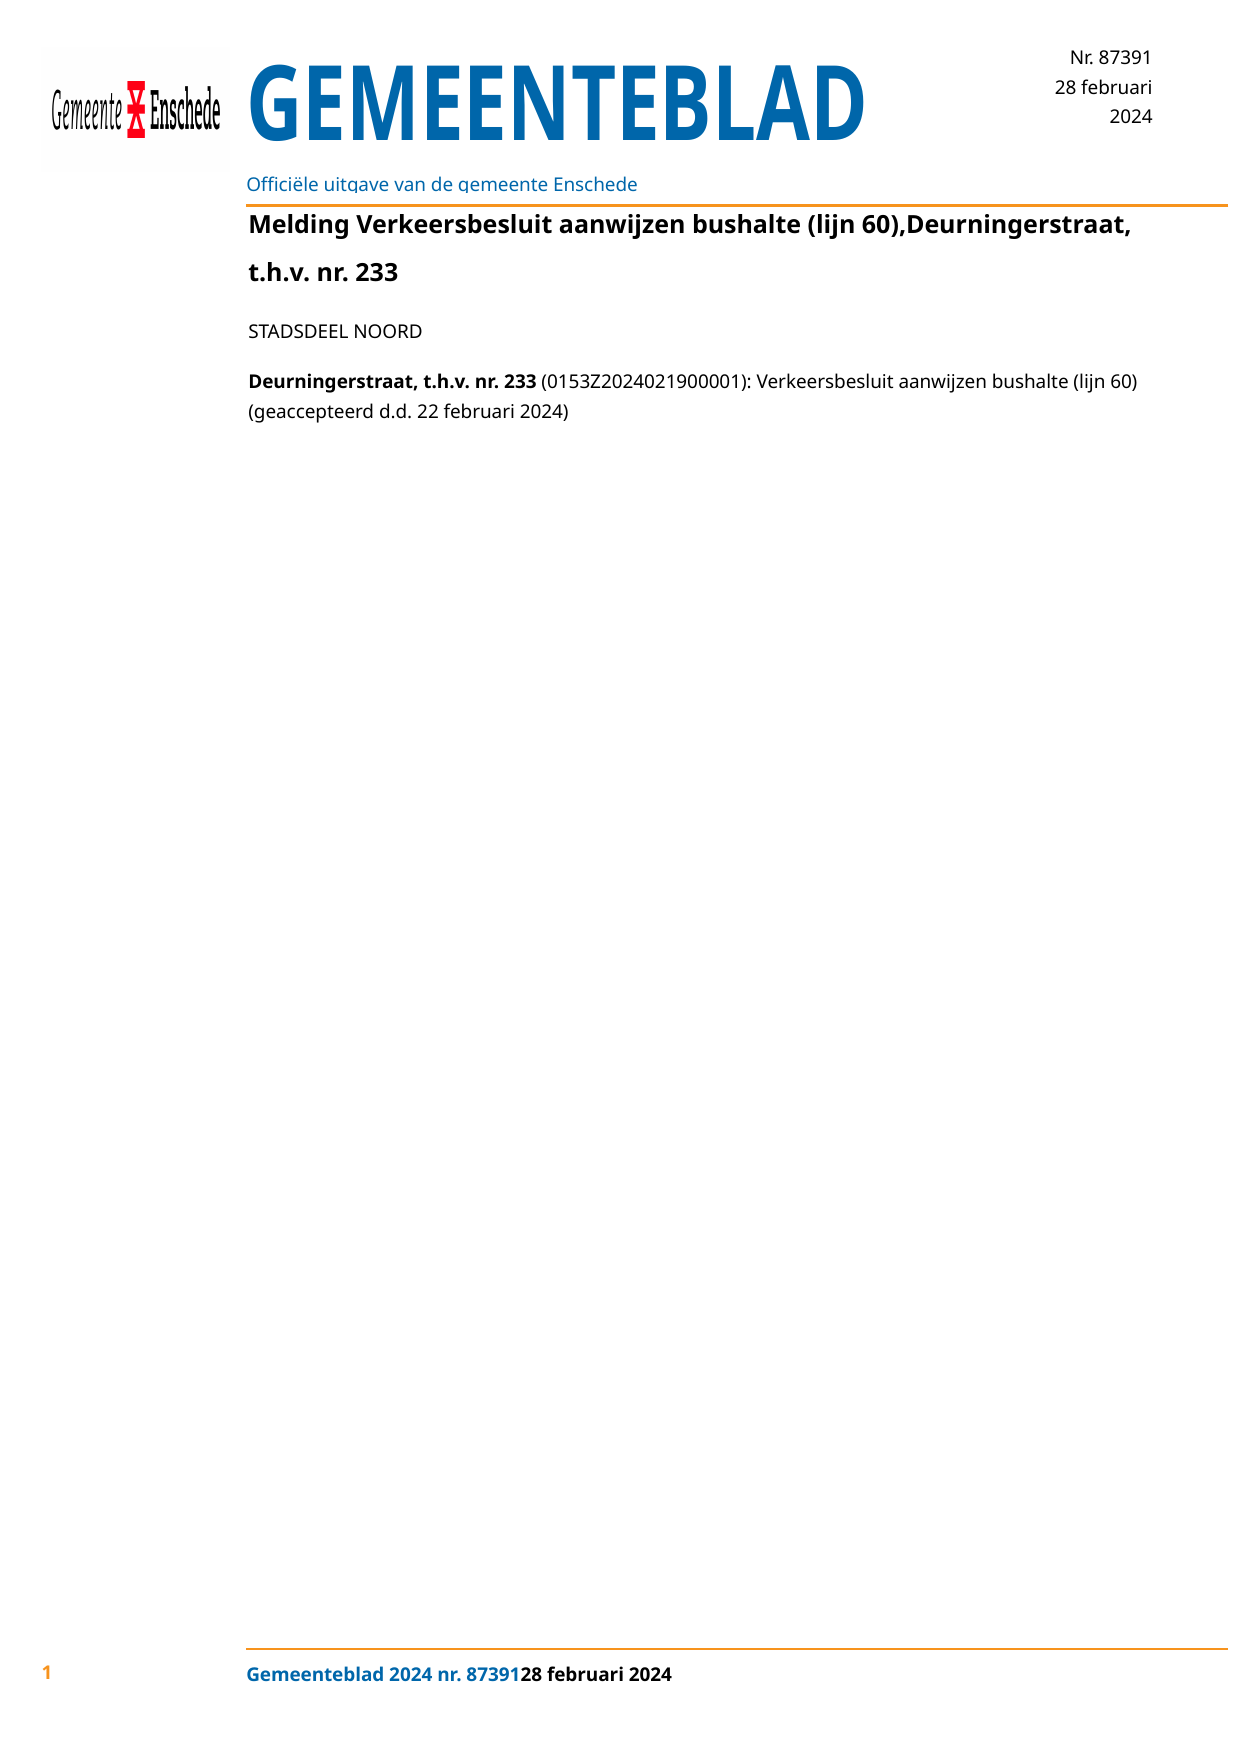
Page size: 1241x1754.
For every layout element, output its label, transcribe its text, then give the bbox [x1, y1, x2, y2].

picture [41, 47, 231, 172]
text Deurningerstraat, t.h.v. nr. 233 (0153Z2024021900001): Verkeersbesluit aanwijzen bushalte (lijn 60) (geaccepteerd d.d. 22 februari 2024) [248, 368, 1152, 424]
text Melding Verkeersbesluit aanwijzen bushalte (lijn 60),Deurningerstraat, t.h.v. nr. 233 [248, 207, 1152, 288]
text STADSDEEL NOORD [248, 318, 1152, 344]
